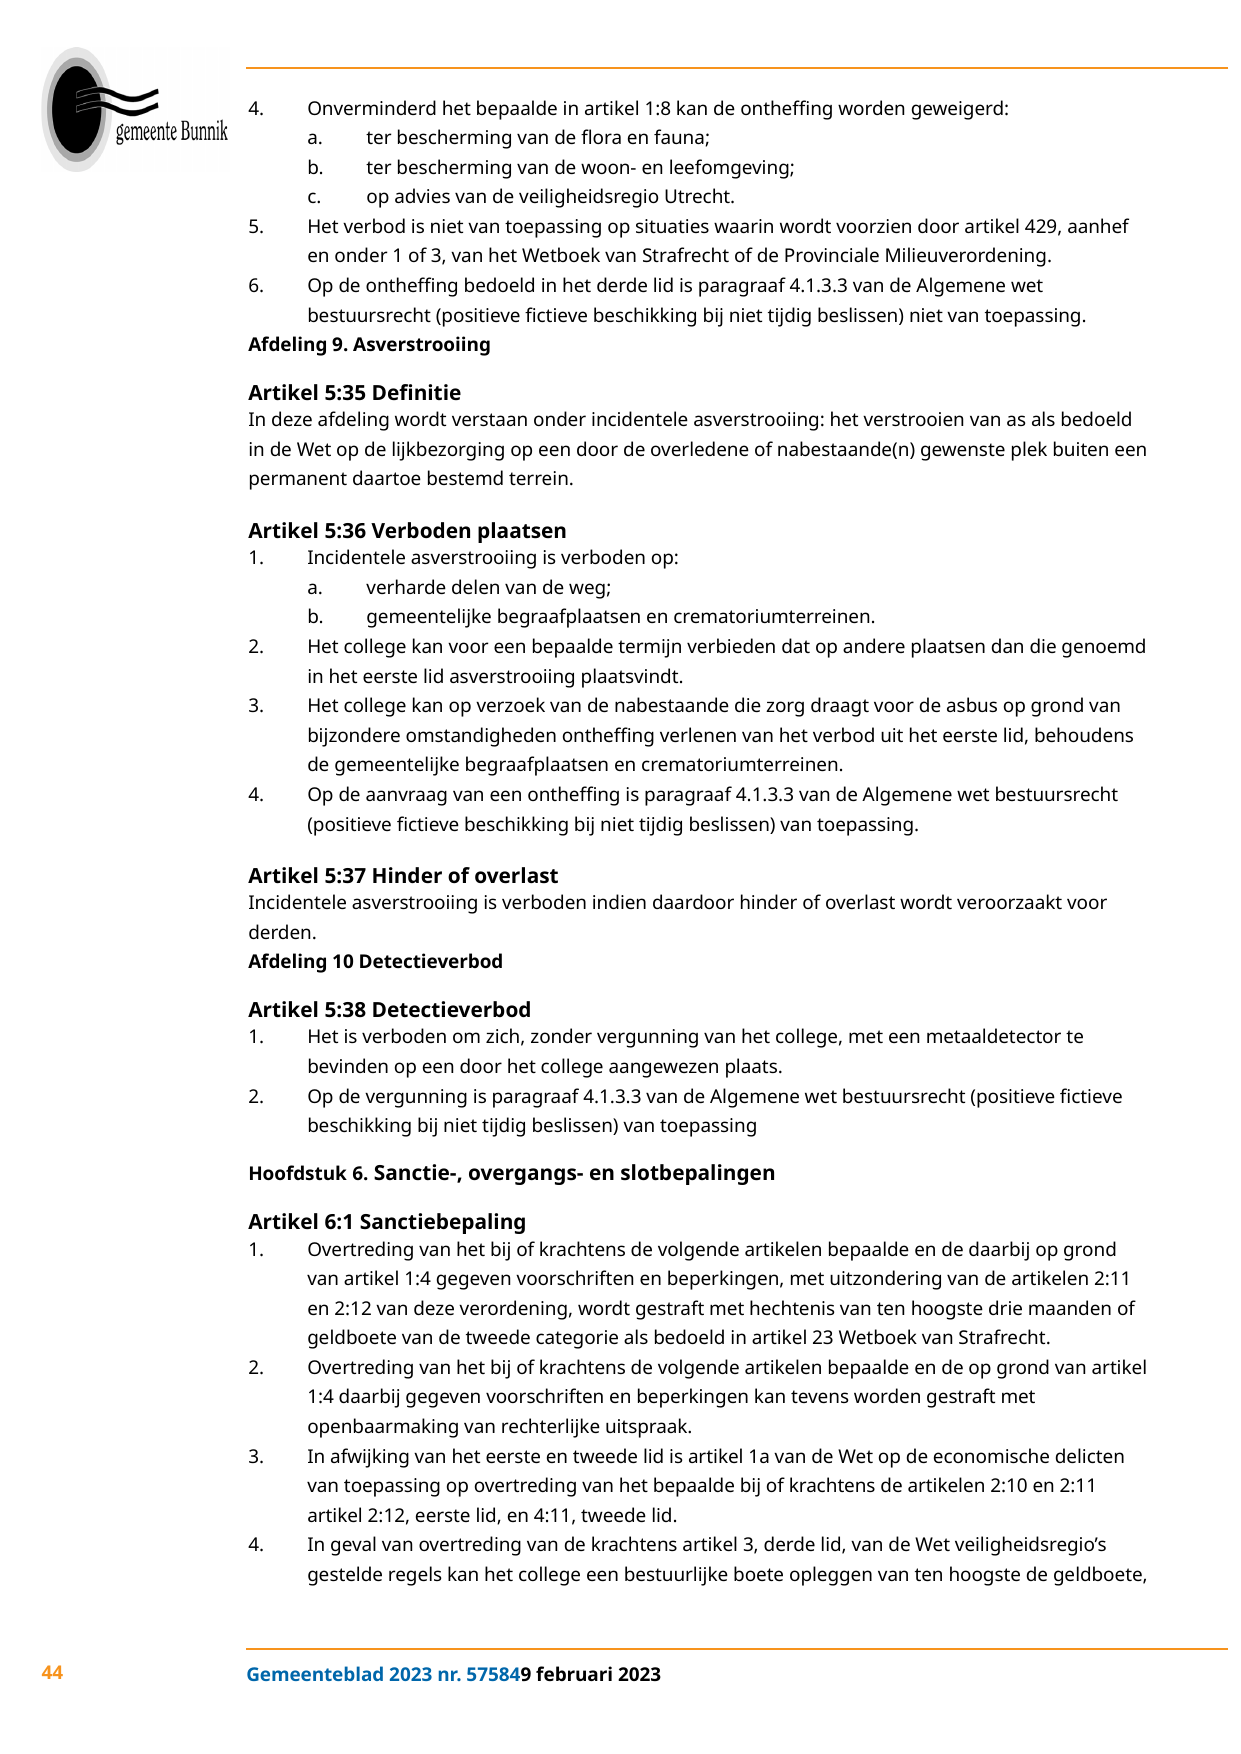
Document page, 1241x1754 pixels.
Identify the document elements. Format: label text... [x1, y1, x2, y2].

picture [41, 47, 231, 172]
list ter bescherming van de woon- en leefomgeving; [307, 154, 1152, 180]
text Afdeling 10 Detectieverbod [248, 949, 1152, 974]
text Incidentele asverstrooiing is verboden indien daardoor hinder of overlast wordt veroorzaakt voor derden. [248, 889, 1152, 945]
text Artikel 5:35 Definitie [248, 378, 1152, 406]
text Artikel 5:37 Hinder of overlast [248, 861, 1152, 889]
list Het is verboden om zich, zonder vergunning van het college, met een metaaldetector te bevinden op een door het college aangewezen plaats. [248, 1024, 1152, 1079]
text Artikel 6:1 Sanctiebepaling [248, 1207, 1152, 1236]
list Op de vergunning is paragraaf 4.1.3.3 van de Algemene wet bestuursrecht (positieve fictieve beschikking bij niet tijdig beslissen) van toepassing [248, 1083, 1152, 1138]
text Artikel 5:38 Detectieverbod [248, 995, 1152, 1024]
text Afdeling 9. Asverstrooiing [248, 331, 1152, 357]
list In geval van overtreding van de krachtens artikel 3, derde lid, van de Wet veiligheidsregio’s gestelde regels kan het college een bestuurlijke boete opleggen van ten hoogste de geldboete, [248, 1532, 1152, 1587]
list Overtreding van het bij of krachtens de volgende artikelen bepaalde en de op grond van artikel 1:4 daarbij gegeven voorschriften en beperkingen kan tevens worden gestraft met openbaarmaking van rechterlijke uitspraak. [248, 1354, 1152, 1439]
list Overtreding van het bij of krachtens de volgende artikelen bepaalde en de daarbij op grond van artikel 1:4 gegeven voorschriften en beperkingen, met uitzondering van de artikelen 2:11 en 2:12 van deze verordening, wordt gestraft met hechtenis van ten hoogste drie maanden of geldboete van de tweede categorie als bedoeld in artikel 23 Wetboek van Strafrecht. [248, 1236, 1152, 1350]
text In deze afdeling wordt verstaan onder incidentele asverstrooiing: het verstrooien van as als bedoeld in de Wet op de lijkbezorging op een door de overledene of nabestaande(n) gewenste plek buiten een permanent daartoe bestemd terrein. [248, 406, 1152, 491]
list Het college kan op verzoek van de nabestaande die zorg draagt voor de asbus op grond van bijzondere omstandigheden ontheffing verlenen van het verbod uit het eerste lid, behoudens de gemeentelijke begraafplaatsen en crematoriumterreinen. [248, 692, 1152, 777]
list Het college kan voor een bepaalde termijn verbieden dat op andere plaatsen dan die genoemd in het eerste lid asverstrooiing plaatsvindt. [248, 633, 1152, 688]
list Op de aanvraag van een ontheffing is paragraaf 4.1.3.3 van de Algemene wet bestuursrecht (positieve fictieve beschikking bij niet tijdig beslissen) van toepassing. [248, 781, 1152, 836]
list op advies van de veiligheidsregio Utrecht. [307, 183, 1152, 209]
list Het verbod is niet van toepassing op situaties waarin wordt voorzien door artikel 429, aanhef en onder 1 of 3, van het Wetboek van Strafrecht of de Provinciale Milieuverordening. [248, 213, 1152, 268]
text Hoofdstuk 6. Sanctie-, overgangs- en slotbepalingen [248, 1158, 1152, 1187]
list Incidentele asverstrooiing is verboden op: [248, 544, 1152, 570]
list gemeentelijke begraafplaatsen en crematoriumterreinen. [307, 604, 1152, 629]
list verharde delen van de weg; [307, 574, 1152, 600]
list ter bescherming van de flora en fauna; [307, 124, 1152, 150]
list Op de ontheffing bedoeld in het derde lid is paragraaf 4.1.3.3 van de Algemene wet bestuursrecht (positieve fictieve beschikking bij niet tijdig beslissen) niet van toepassing. [248, 272, 1152, 328]
list Onverminderd het bepaalde in artikel 1:8 kan de ontheffing worden geweigerd: [248, 95, 1152, 121]
text Artikel 5:36 Verboden plaatsen [248, 516, 1152, 544]
list In afwijking van het eerste en tweede lid is artikel 1a van de Wet op de economische delicten van toepassing op overtreding van het bepaalde bij of krachtens de artikelen 2:10 en 2:11 artikel 2:12, eerste lid, en 4:11, tweede lid. [248, 1443, 1152, 1528]
